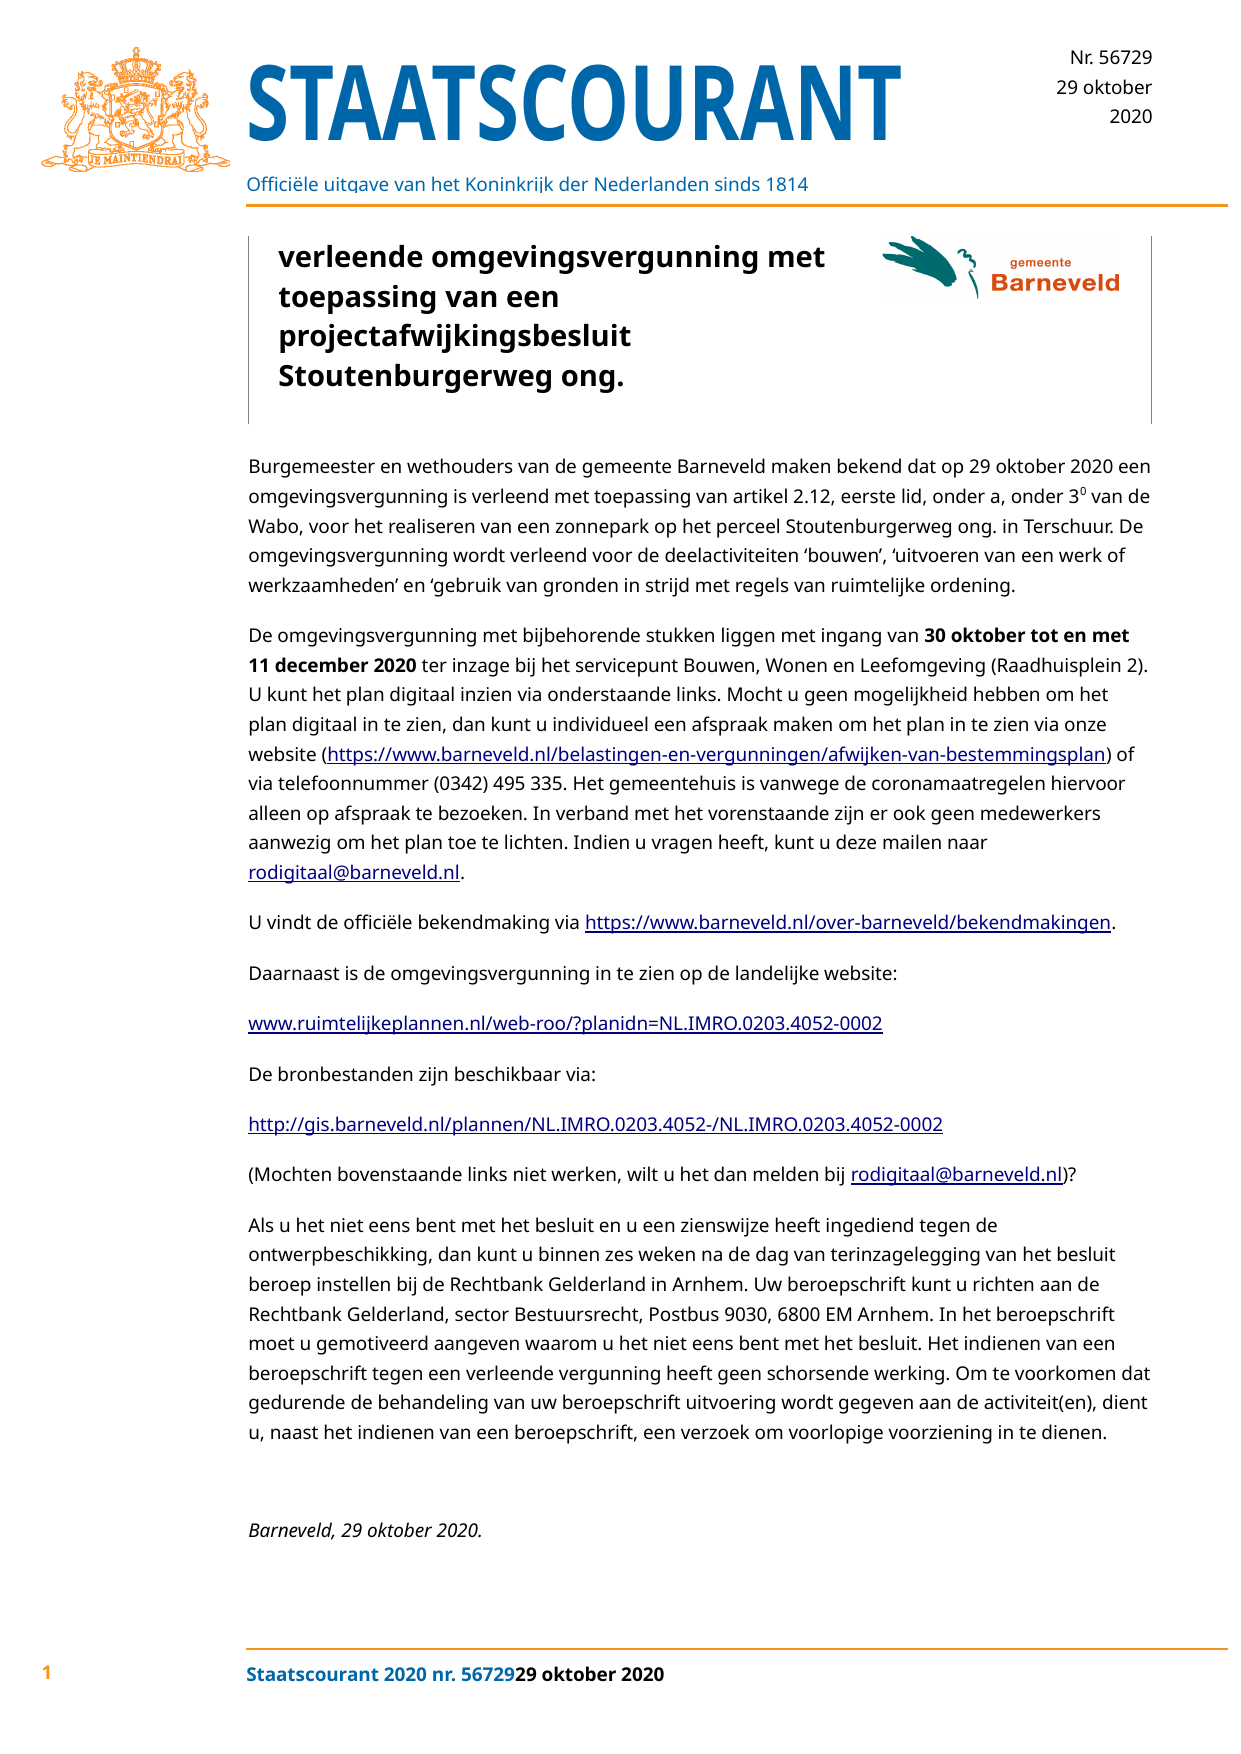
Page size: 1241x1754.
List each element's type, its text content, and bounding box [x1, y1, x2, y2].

text Burgemeester en wethouders van de gemeente Barneveld maken bekend dat op 29 oktober 2020 een omgevingsvergunning is verleend met toepassing van artikel 2.12, eerste lid, onder a, onder 30 van de Wabo, voor het realiseren van een zonnepark op het perceel Stoutenburgerweg ong. in Terschuur. De omgevingsvergunning wordt verleend voor de deelactiviteiten ‘bouwen’, ‘uitvoeren van een werk of werkzaamheden’ en ‘gebruik van gronden in strijd met regels van ruimtelijke ordening. [248, 454, 1152, 598]
text Daarnaast is de omgevingsvergunning in te zien op de landelijke website: [248, 960, 1152, 986]
text (Mochten bovenstaande links niet werken, wilt u het dan melden bij rodigitaal@barneveld.nl)? [248, 1162, 1152, 1187]
text Barneveld, 29 oktober 2020. [248, 1517, 1152, 1543]
picture [882, 236, 1119, 299]
text Als u het niet eens bent met het besluit en u een zienswijze heeft ingediend tegen de ontwerpbeschikking, dan kunt u binnen zes weken na de dag van terinzagelegging van het besluit beroep instellen bij de Rechtbank Gelderland in Arnhem. Uw beroepschrift kunt u richten aan de Rechtbank Gelderland, sector Bestuursrecht, Postbus 9030, 6800 EM Arnhem. In het beroepschrift moet u gemotiveerd aangeven waarom u het niet eens bent met het besluit. Het indienen van een beroepschrift tegen een verleende vergunning heeft geen schorsende werking. Om te voorkomen dat gedurende de behandeling van uw beroepschrift uitvoering wordt gegeven aan de activiteit(en), dient u, naast het indienen van een beroepschrift, een verzoek om voorlopige voorziening in te dienen. [248, 1212, 1152, 1445]
table_header verleende omgevingsvergunning met toepassing van een projectafwijkingsbesluit Stoutenburgerweg ong. [249, 236, 850, 424]
text U vindt de officiële bekendmaking via https://www.barneveld.nl/over-barneveld/bekendmakingen. [248, 909, 1152, 935]
text http://gis.barneveld.nl/plannen/NL.IMRO.0203.4052-/NL.IMRO.0203.4052-0002 [248, 1111, 1152, 1137]
text www.ruimtelijkeplannen.nl/web-roo/?planidn=NL.IMRO.0203.4052-0002 [248, 1010, 1152, 1036]
text De bronbestanden zijn beschikbaar via: [248, 1061, 1152, 1086]
picture [41, 47, 231, 172]
text De omgevingsvergunning met bijbehorende stukken liggen met ingang van 30 oktober tot en met 11 december 2020 ter inzage bij het servicepunt Bouwen, Wonen en Leefomgeving (Raadhuisplein 2). U kunt het plan digitaal inzien via onderstaande links. Mocht u geen mogelijkheid hebben om het plan digitaal in te zien, dan kunt u individueel een afspraak maken om het plan in te zien via onze website (https://www.barneveld.nl/belastingen-en-vergunningen/afwijken-van-bestemmingsplan) of via telefoonnummer (0342) 495 335. Het gemeentehuis is vanwege de coronamaatregelen hiervoor alleen op afspraak te bezoeken. In verband met het vorenstaande zijn er ook geen medewerkers aanwezig om het plan toe te lichten. Indien u vragen heeft, kunt u deze mailen naar rodigitaal@barneveld.nl. [248, 622, 1152, 885]
table_header [850, 236, 1151, 424]
